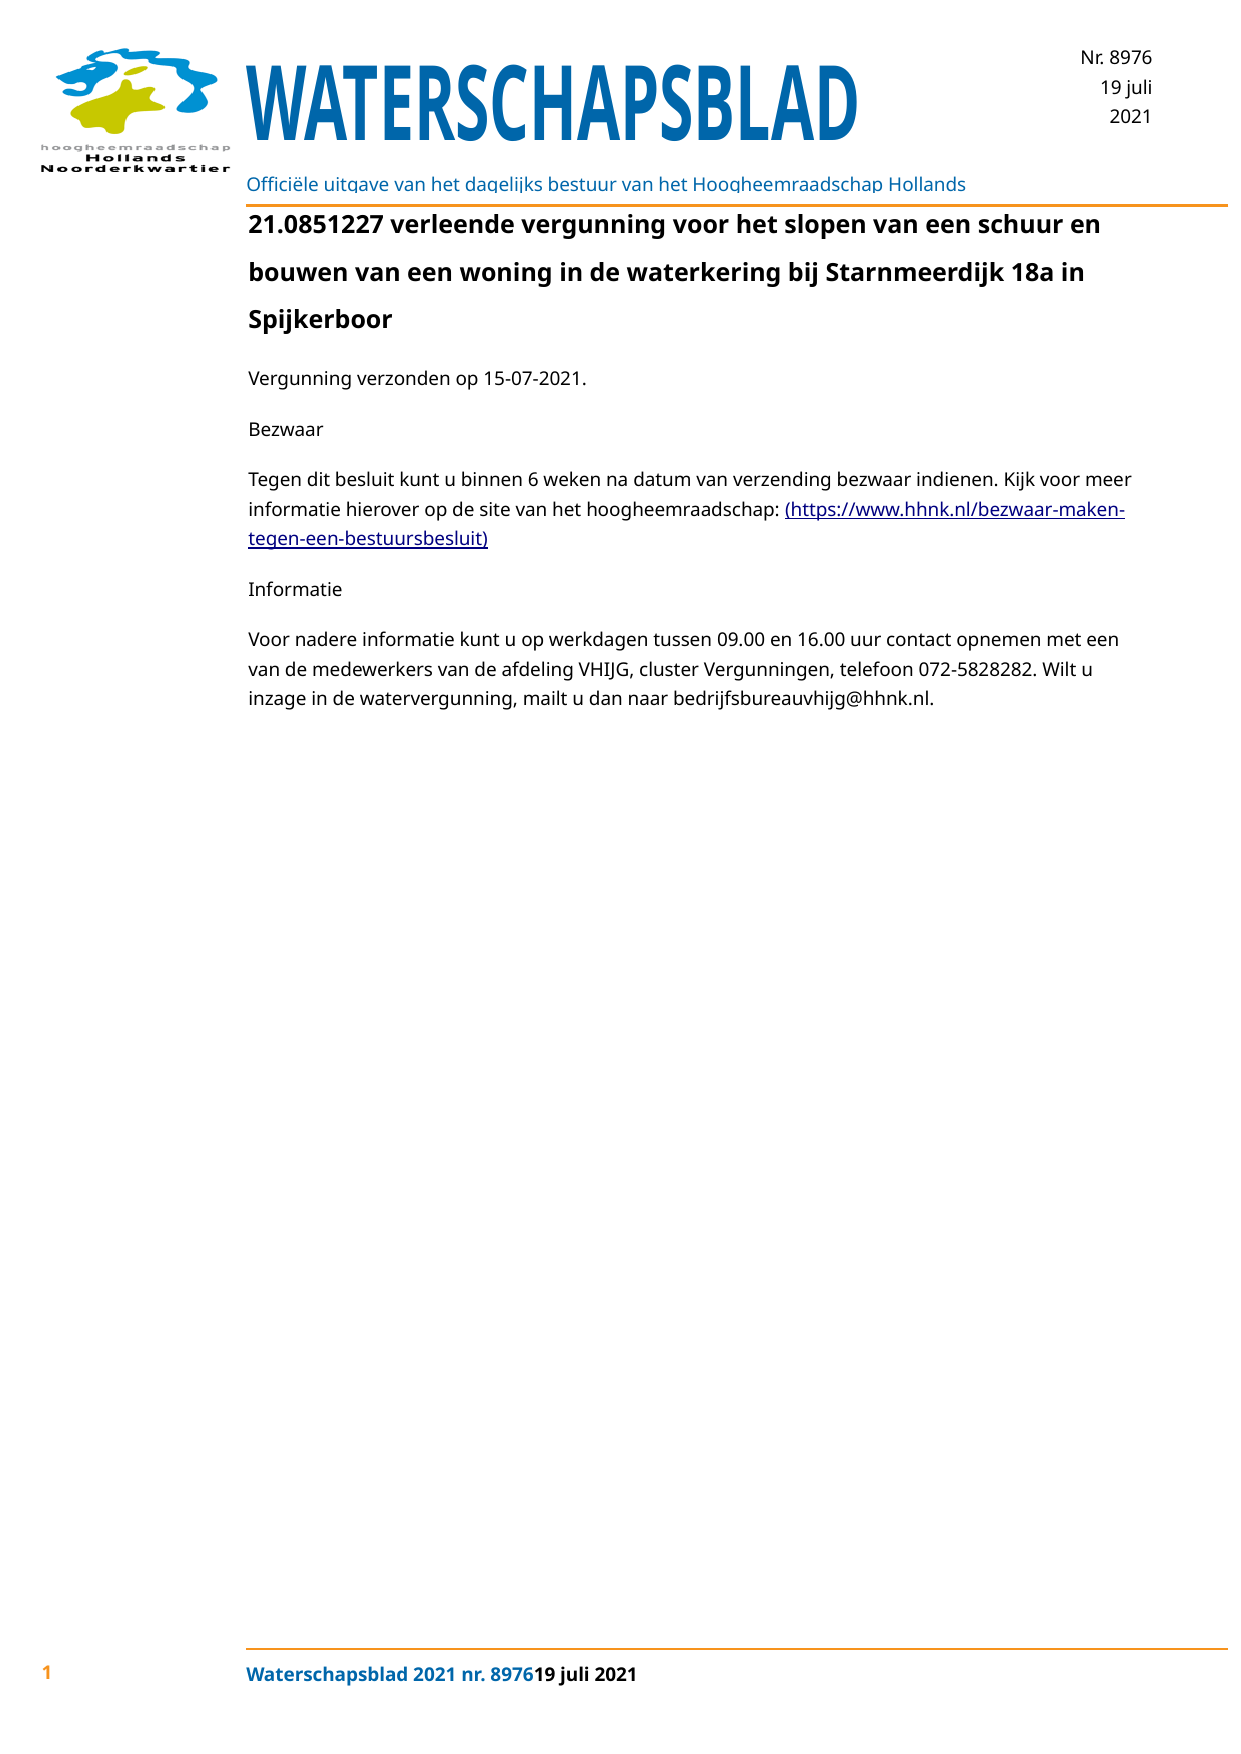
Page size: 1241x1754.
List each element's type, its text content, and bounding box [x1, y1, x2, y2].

text Bezwaar [248, 416, 1152, 442]
text Tegen dit besluit kunt u binnen 6 weken na datum van verzending bezwaar indienen. Kijk voor meer informatie hierover op de site van het hoogheemraadschap: (https://www.hhnk.nl/bezwaar-maken-tegen-een-bestuursbesluit) [248, 466, 1152, 551]
text Voor nadere informatie kunt u op werkdagen tussen 09.00 en 16.00 uur contact opnemen met een van de medewerkers van de afdeling VHIJG, cluster Vergunningen, telefoon 072-5828282. Wilt u inzage in de watervergunning, mailt u dan naar bedrijfsbureauvhijg@hhnk.nl. [248, 626, 1152, 711]
text 21.0851227 verleende vergunning voor het slopen van een schuur en bouwen van een woning in de waterkering bij Starnmeerdijk 18a in Spijkerboor [248, 207, 1152, 336]
picture [41, 47, 231, 172]
text Informatie [248, 576, 1152, 602]
text Vergunning verzonden op 15-07-2021. [248, 366, 1152, 391]
